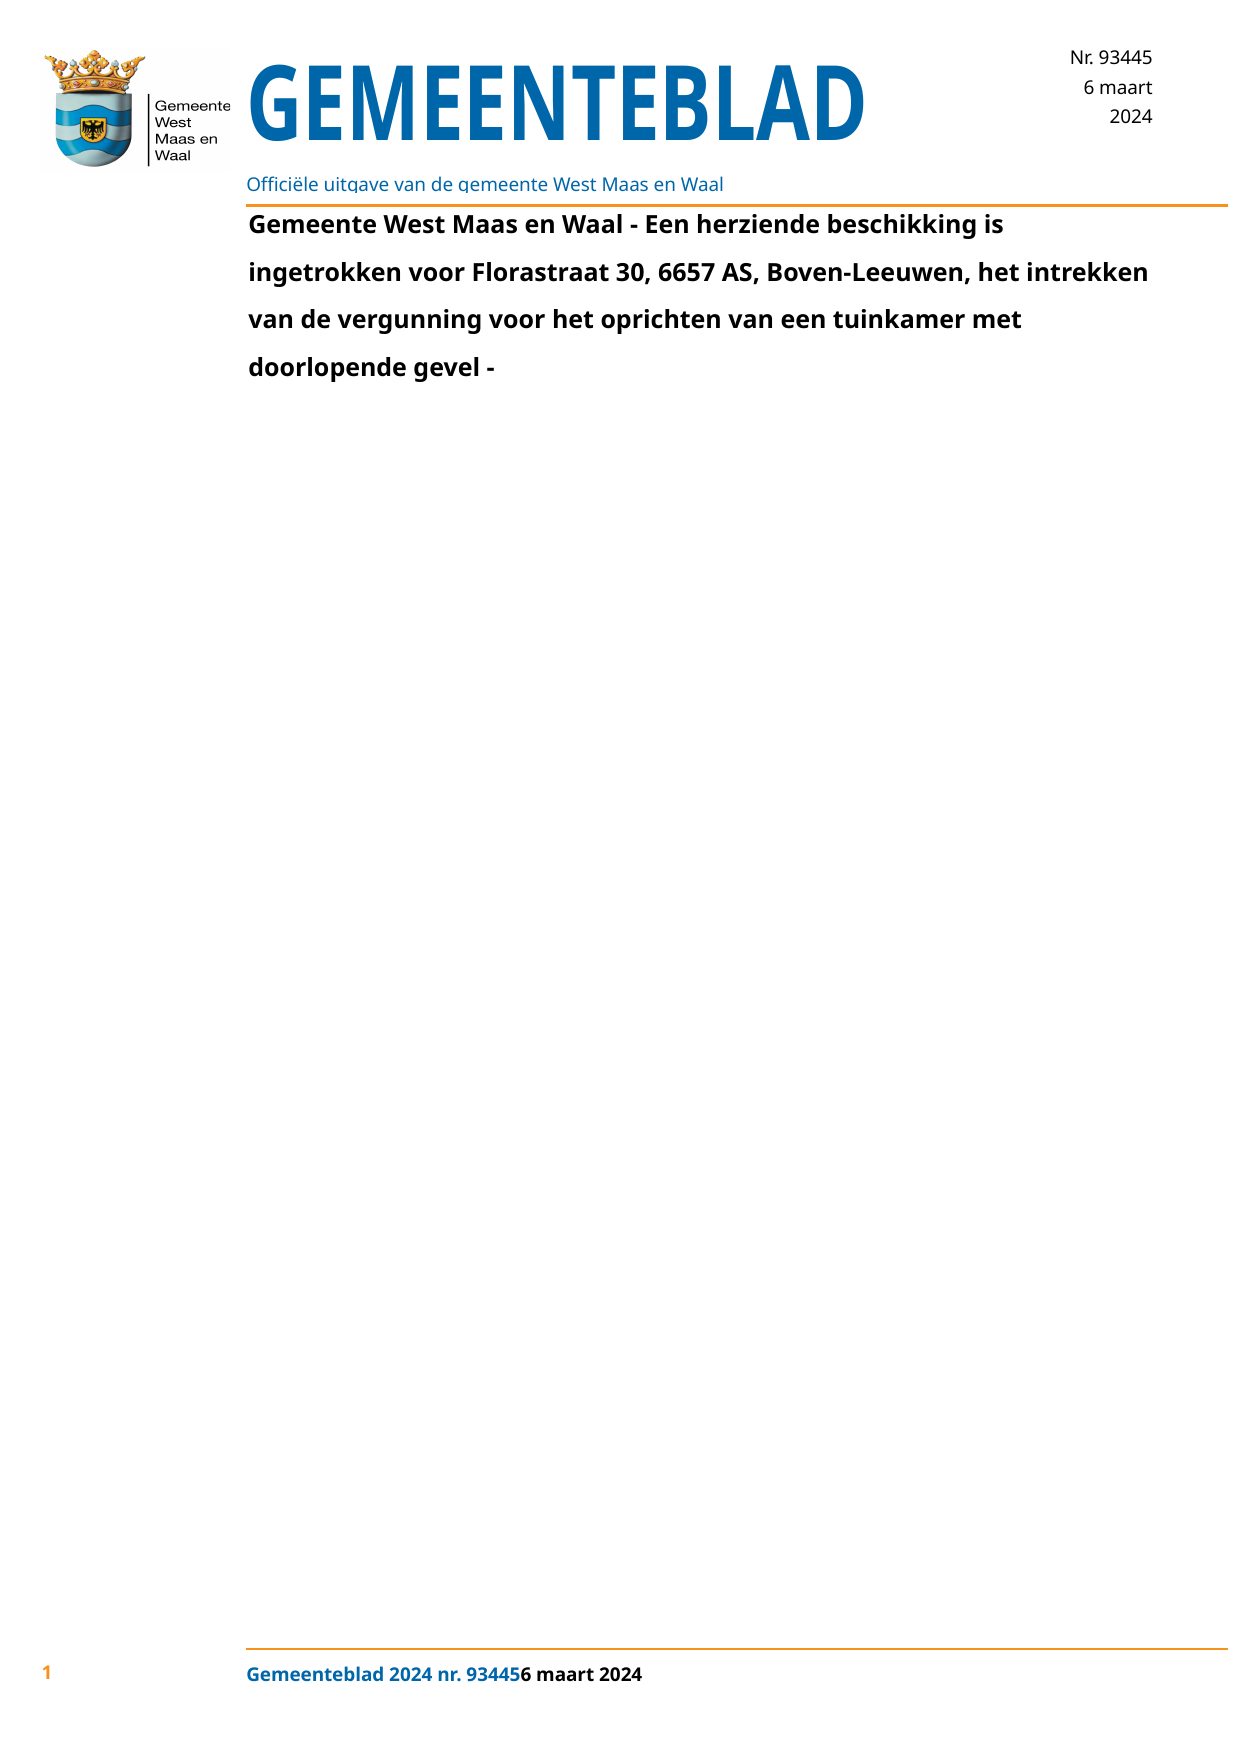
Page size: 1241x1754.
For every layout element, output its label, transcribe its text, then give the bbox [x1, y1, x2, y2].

picture [41, 47, 231, 172]
text Gemeente West Maas en Waal - Een herziende beschikking is ingetrokken voor Florastraat 30, 6657 AS, Boven-Leeuwen, het intrekken van de vergunning voor het oprichten van een tuinkamer met doorlopende gevel - [248, 207, 1152, 384]
